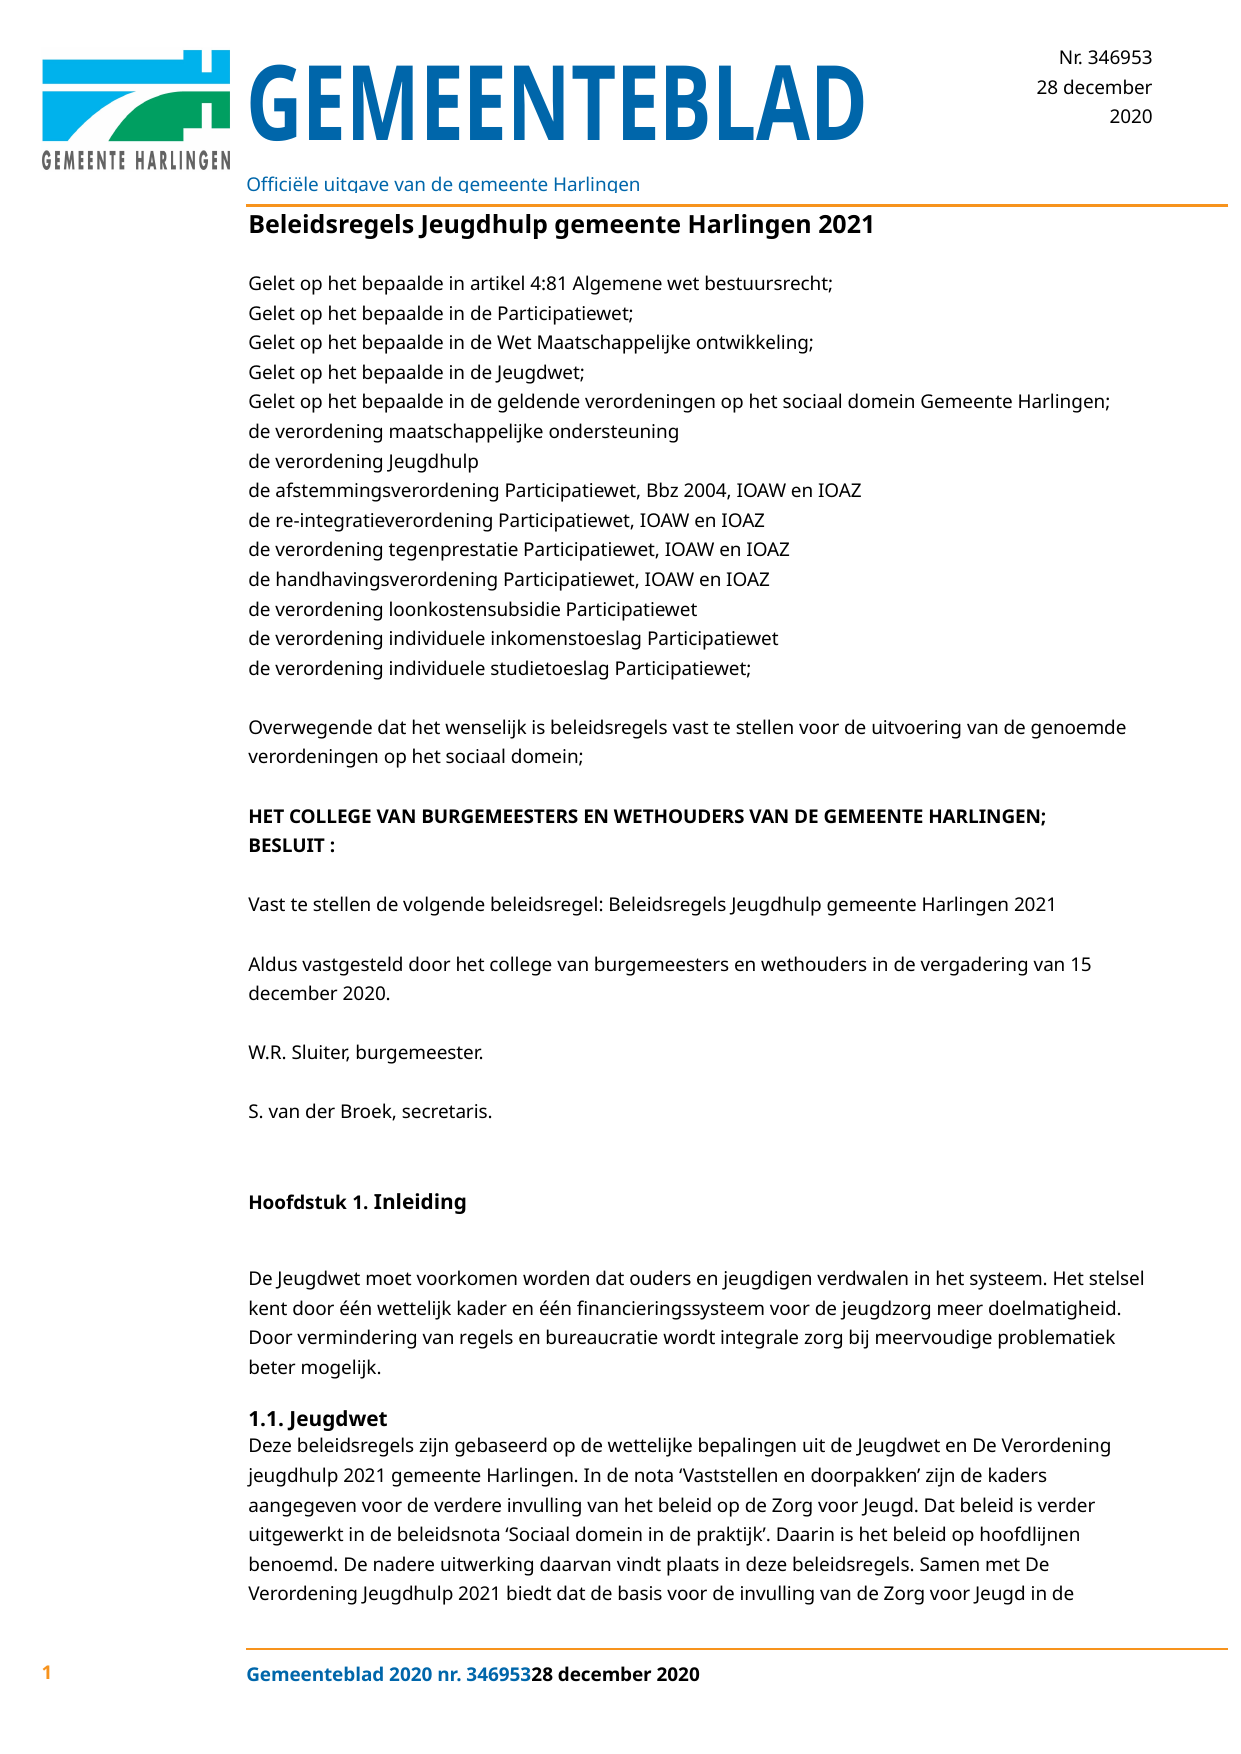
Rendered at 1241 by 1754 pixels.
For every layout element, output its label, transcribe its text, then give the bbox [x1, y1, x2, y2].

text Aldus vastgesteld door het college van burgemeesters en wethouders in de vergadering van 15 december 2020. [248, 951, 1152, 1006]
text Gelet op het bepaalde in de Wet Maatschappelijke ontwikkeling; [248, 329, 1152, 355]
text de verordening individuele inkomenstoeslag Participatiewet [248, 625, 1152, 651]
text Gelet op het bepaalde in artikel 4:81 Algemene wet bestuursrecht; [248, 270, 1152, 296]
text Gelet op het bepaalde in de Jeugdwet; [248, 359, 1152, 385]
text de afstemmingsverordening Participatiewet, Bbz 2004, IOAW en IOAZ [248, 477, 1152, 503]
text de re-integratieverordening Participatiewet, IOAW en IOAZ [248, 507, 1152, 533]
text de verordening maatschappelijke ondersteuning [248, 418, 1152, 444]
text Vast te stellen de volgende beleidsregel: Beleidsregels Jeugdhulp gemeente Harlingen 2021 [248, 892, 1152, 917]
text de handhavingsverordening Participatiewet, IOAW en IOAZ [248, 566, 1152, 592]
text de verordening tegenprestatie Participatiewet, IOAW en IOAZ [248, 537, 1152, 562]
text De Jeugdwet moet voorkomen worden dat ouders en jeugdigen verdwalen in het systeem. Het stelsel kent door één wettelijk kader en één financieringssysteem voor de jeugdzorg meer doelmatigheid. Door vermindering van regels en bureaucratie wordt integrale zorg bij meervoudige problematiek beter mogelijk. [248, 1265, 1152, 1379]
picture [41, 47, 231, 172]
text HET COLLEGE VAN BURGEMEESTERS EN WETHOUDERS VAN DE GEMEENTE HARLINGEN; [248, 803, 1152, 828]
text de verordening loonkostensubsidie Participatiewet [248, 596, 1152, 621]
text de verordening Jeugdhulp [248, 448, 1152, 473]
text Beleidsregels Jeugdhulp gemeente Harlingen 2021 [248, 207, 1152, 241]
text Deze beleidsregels zijn gebaseerd op de wettelijke bepalingen uit de Jeugdwet en De Verordening jeugdhulp 2021 gemeente Harlingen. In de nota ‘Vaststellen en doorpakken’ zijn de kaders aangegeven voor de verdere invulling van het beleid op de Zorg voor Jeugd. Dat beleid is verder uitgewerkt in de beleidsnota ‘Sociaal domein in de praktijk’. Daarin is het beleid op hoofdlijnen benoemd. De nadere uitwerking daarvan vindt plaats in deze beleidsregels. Samen met De Verordening Jeugdhulp 2021 biedt dat de basis voor de invulling van de Zorg voor Jeugd in de [248, 1433, 1152, 1606]
text BESLUIT : [248, 832, 1152, 858]
text S. van der Broek, secretaris. [248, 1099, 1152, 1124]
text 1.1. Jeugdwet [248, 1404, 1152, 1433]
text Gelet op het bepaalde in de geldende verordeningen op het sociaal domein Gemeente Harlingen; [248, 389, 1152, 414]
text Gelet op het bepaalde in de Participatiewet; [248, 300, 1152, 326]
text Overwegende dat het wenselijk is beleidsregels vast te stellen voor de uitvoering van de genoemde verordeningen op het sociaal domein; [248, 714, 1152, 769]
text Hoofdstuk 1. Inleiding [248, 1187, 1152, 1216]
text de verordening individuele studietoeslag Participatiewet; [248, 655, 1152, 681]
text W.R. Sluiter, burgemeester. [248, 1039, 1152, 1065]
